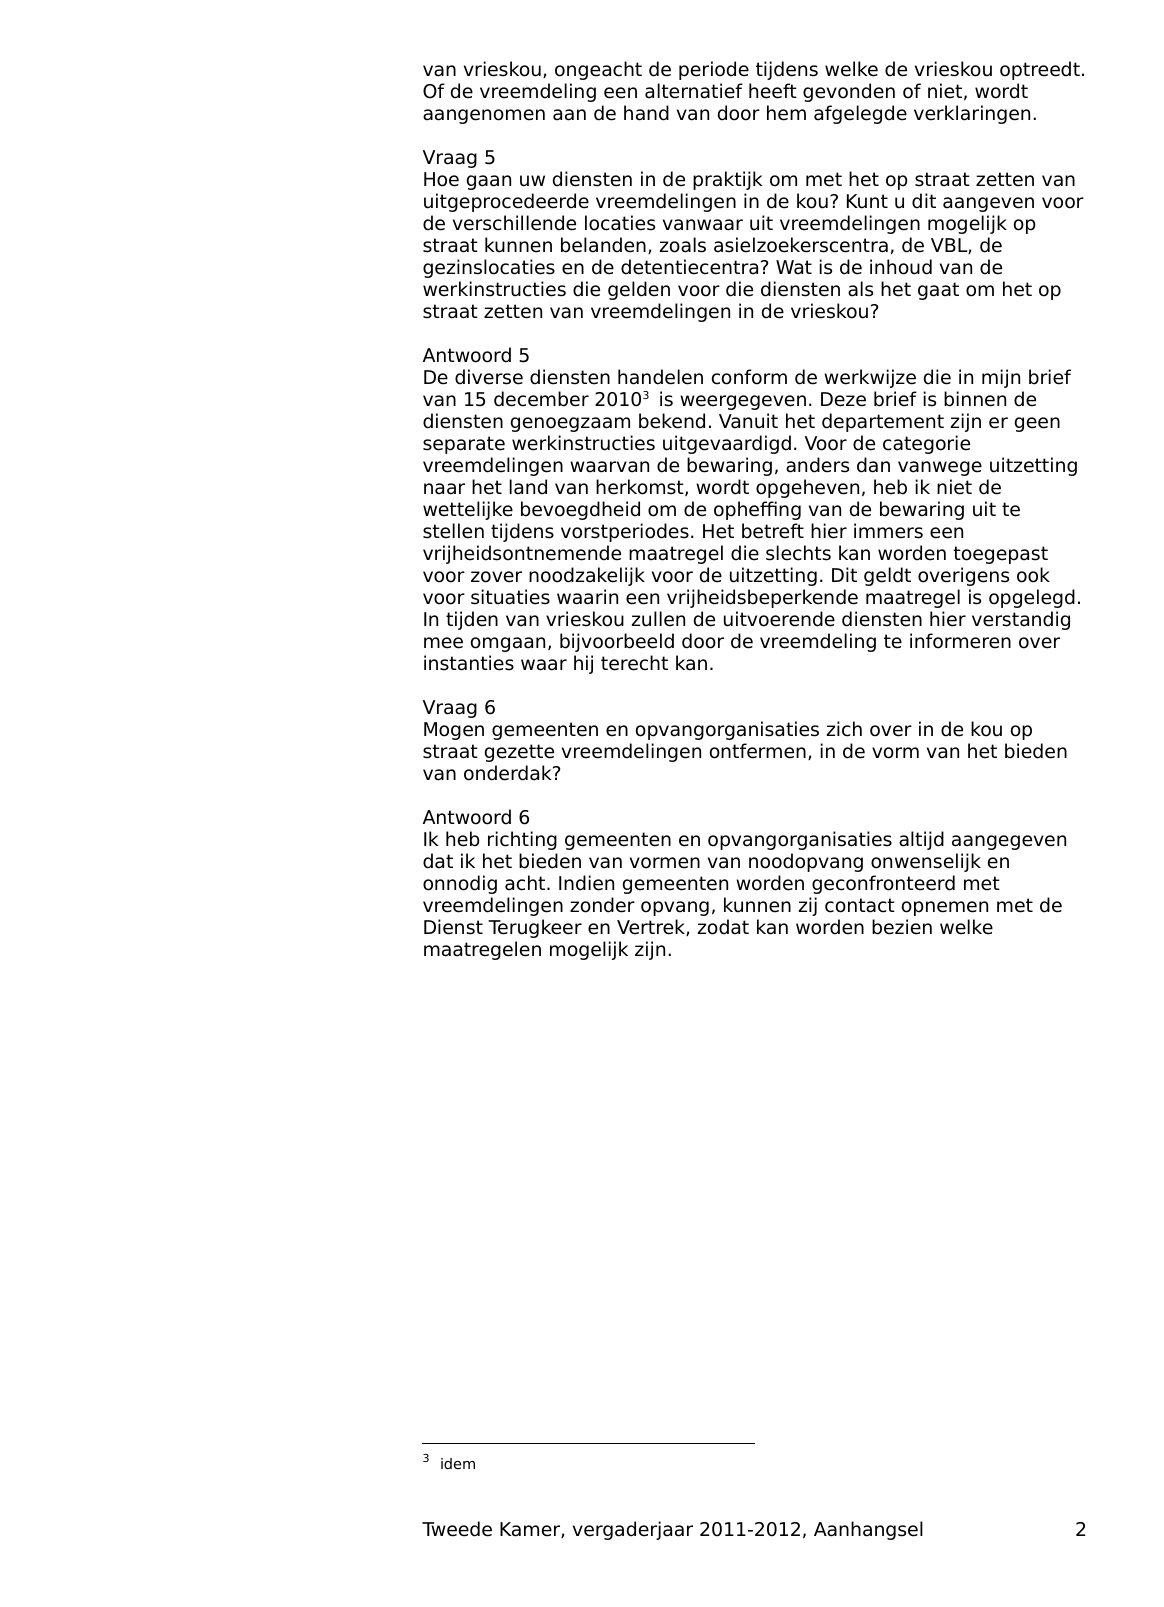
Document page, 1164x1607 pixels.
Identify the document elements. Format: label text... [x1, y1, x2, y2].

text Vraag 5 [422, 147, 1087, 169]
text Vraag 6 [422, 697, 1087, 719]
text idem [422, 1452, 1087, 1474]
text Antwoord 6 [422, 807, 1087, 829]
text Hoe gaan uw diensten in de praktijk om met het op straat zetten van uitgeprocedeerde vreemdelingen in de kou? Kunt u dit aangeven voor de verschillende locaties vanwaar uit vreemdelingen mogelijk op straat kunnen belanden, zoals asielzoekerscentra, de VBL, de gezinslocaties en de detentiecentra? Wat is de inhoud van de werkinstructies die gelden voor die diensten als het gaat om het op straat zetten van vreemdelingen in de vrieskou? [422, 169, 1087, 323]
text Antwoord 5 [422, 345, 1087, 367]
text van vrieskou, ongeacht de periode tijdens welke de vrieskou optreedt. Of de vreemdeling een alternatief heeft gevonden of niet, wordt aangenomen aan de hand van door hem afgelegde verklaringen. [422, 59, 1087, 125]
text De diverse diensten handelen conform de werkwijze die in mijn brief van 15 december 2010 is weergegeven. Deze brief is binnen de diensten genoegzaam bekend. Vanuit het departement zijn er geen separate werkinstructies uitgevaardigd. Voor de categorie vreemdelingen waarvan de bewaring, anders dan vanwege uitzetting naar het land van herkomst, wordt opgeheven, heb ik niet de wettelijke bevoegdheid om de opheffing van de bewaring uit te stellen tijdens vorstperiodes. Het betreft hier immers een vrijheidsontnemende maatregel die slechts kan worden toegepast voor zover noodzakelijk voor de uitzetting. Dit geldt overigens ook voor situaties waarin een vrijheidsbeperkende maatregel is opgelegd. In tijden van vrieskou zullen de uitvoerende diensten hier verstandig mee omgaan, bijvoorbeeld door de vreemdeling te informeren over instanties waar hij terecht kan. [422, 367, 1087, 675]
text Mogen gemeenten en opvangorganisaties zich over in de kou op straat gezette vreemdelingen ontfermen, in de vorm van het bieden van onderdak? [422, 719, 1087, 785]
text Ik heb richting gemeenten en opvangorganisaties altijd aangegeven dat ik het bieden van vormen van noodopvang onwenselijk en onnodig acht. Indien gemeenten worden geconfronteerd met vreemdelingen zonder opvang, kunnen zij contact opnemen met de Dienst Terugkeer en Vertrek, zodat kan worden bezien welke maatregelen mogelijk zijn. [422, 829, 1087, 961]
